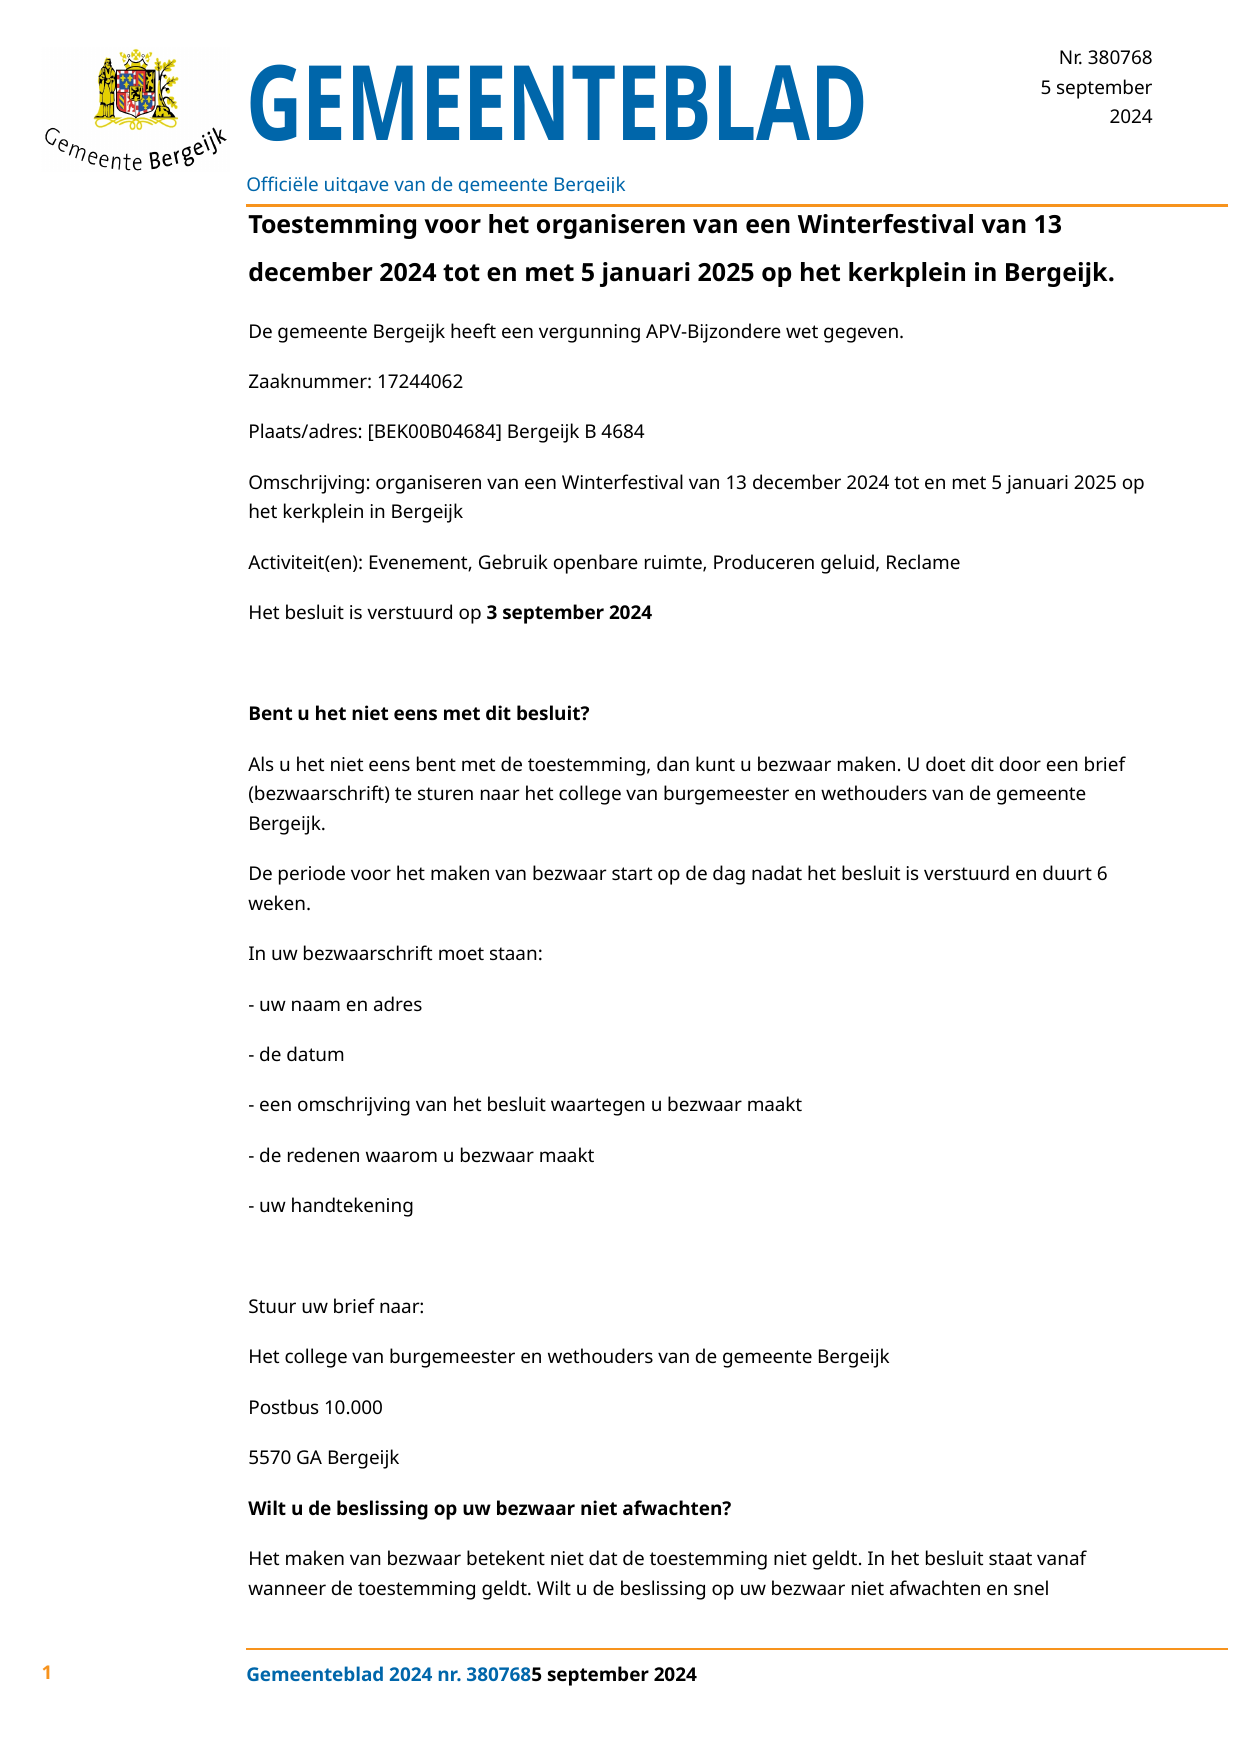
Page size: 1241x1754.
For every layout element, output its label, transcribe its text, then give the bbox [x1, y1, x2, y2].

text In uw bezwaarschrift moet staan: [248, 940, 1152, 966]
text Toestemming voor het organiseren van een Winterfestival van 13 december 2024 tot en met 5 januari 2025 op het kerkplein in Bergeijk. [248, 207, 1152, 288]
text Als u het niet eens bent met de toestemming, dan kunt u bezwaar maken. U doet dit door een brief (bezwaarschrift) te sturen naar het college van burgemeester en wethouders van de gemeente Bergeijk. [248, 751, 1152, 836]
text Bent u het niet eens met dit besluit? [248, 700, 1152, 726]
text Zaaknummer: 17244062 [248, 368, 1152, 394]
text Stuur uw brief naar: [248, 1293, 1152, 1319]
text - uw naam en adres [248, 991, 1152, 1017]
text Wilt u de beslissing op uw bezwaar niet afwachten? [248, 1495, 1152, 1521]
text - een omschrijving van het besluit waartegen u bezwaar maakt [248, 1092, 1152, 1117]
text 5570 GA Bergeijk [248, 1444, 1152, 1470]
text Plaats/adres: [BEK00B04684] Bergeijk B 4684 [248, 419, 1152, 444]
text Postbus 10.000 [248, 1394, 1152, 1420]
text Activiteit(en): Evenement, Gebruik openbare ruimte, Produceren geluid, Reclame [248, 549, 1152, 575]
picture [41, 47, 231, 172]
text De periode voor het maken van bezwaar start op de dag nadat het besluit is verstuurd en duurt 6 weken. [248, 860, 1152, 916]
text Het college van burgemeester en wethouders van de gemeente Bergeijk [248, 1344, 1152, 1369]
text De gemeente Bergeijk heeft een vergunning APV-Bijzondere wet gegeven. [248, 318, 1152, 344]
text - de datum [248, 1041, 1152, 1067]
text Omschrijving: organiseren van een Winterfestival van 13 december 2024 tot en met 5 januari 2025 op het kerkplein in Bergeijk [248, 469, 1152, 524]
text - uw handtekening [248, 1192, 1152, 1218]
text Het maken van bezwaar betekent niet dat de toestemming niet geldt. In het besluit staat vanaf wanneer de toestemming geldt. Wilt u de beslissing op uw bezwaar niet afwachten en snel [248, 1545, 1152, 1601]
text - de redenen waarom u bezwaar maakt [248, 1142, 1152, 1168]
text Het besluit is verstuurd op 3 september 2024 [248, 599, 1152, 625]
